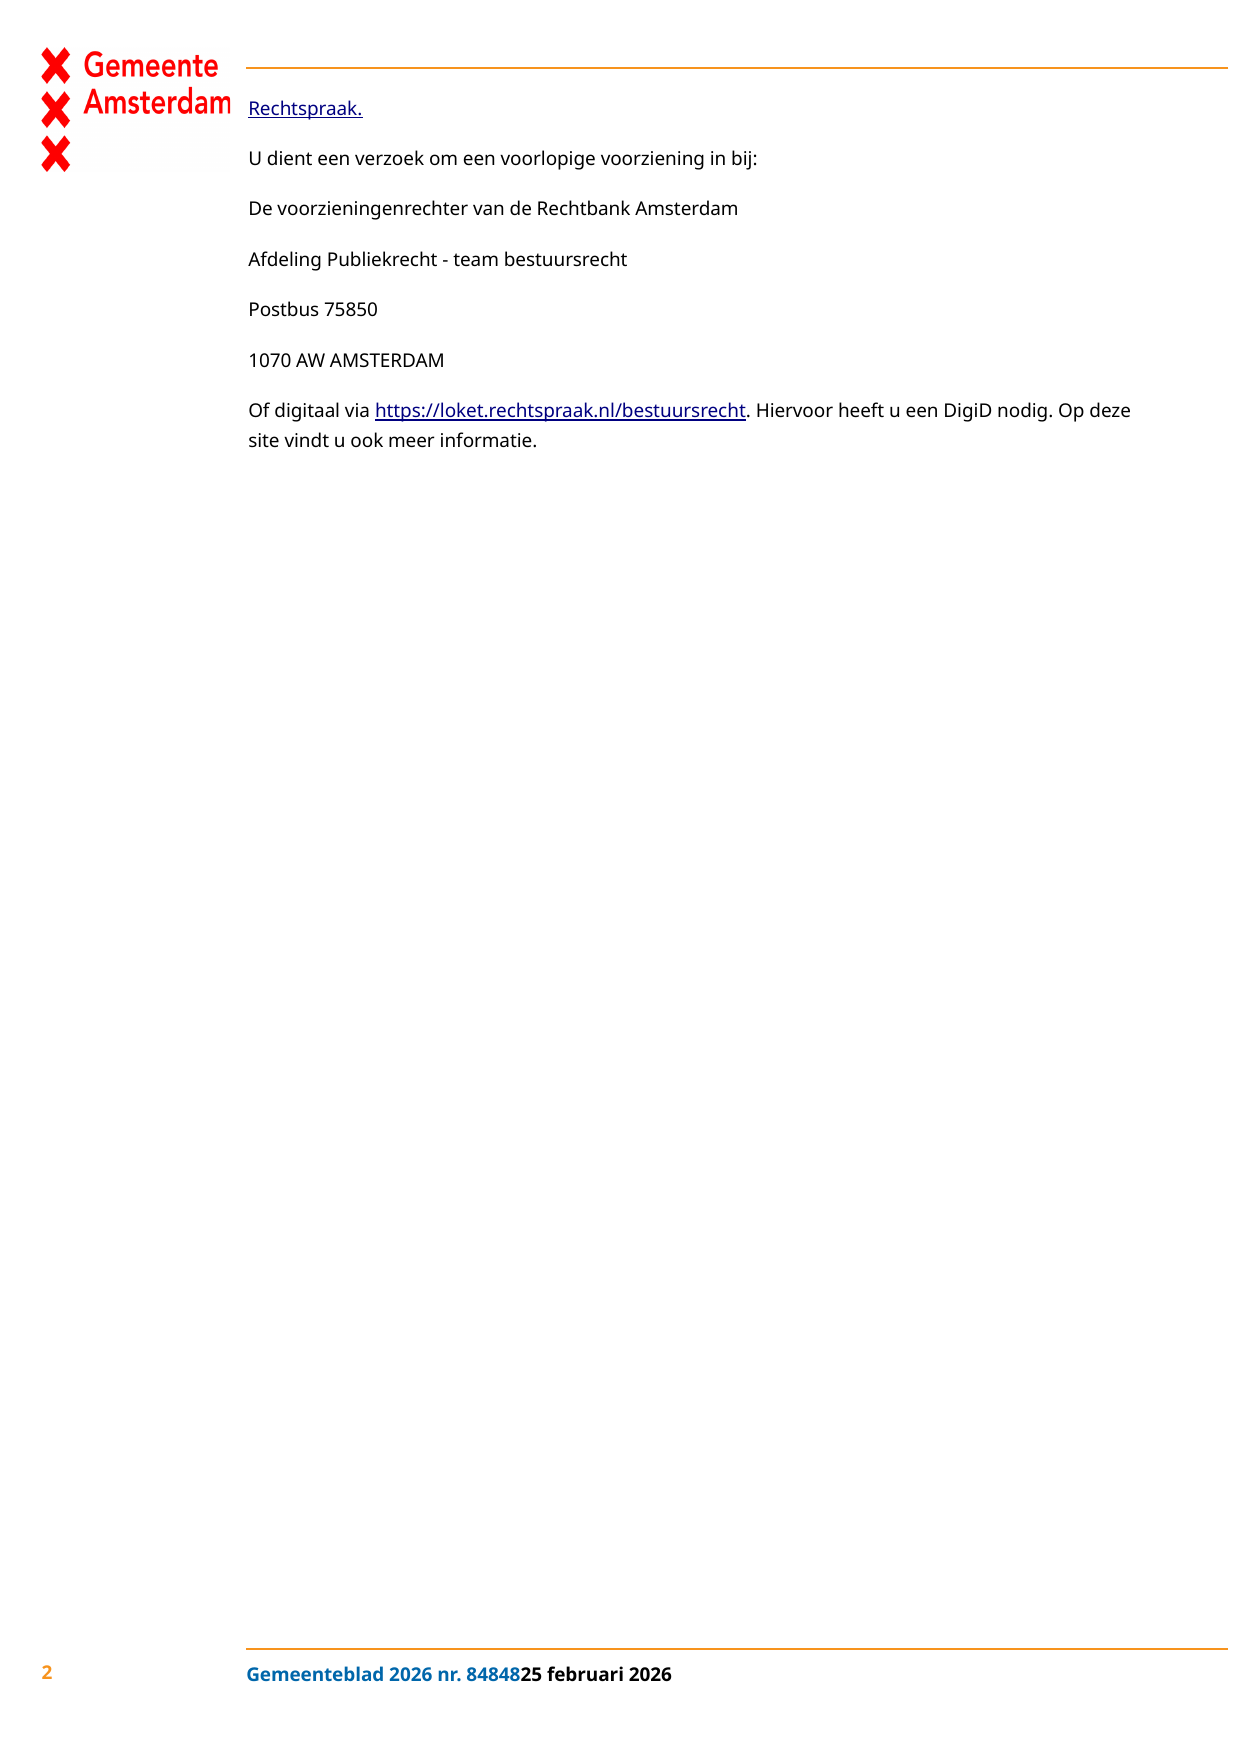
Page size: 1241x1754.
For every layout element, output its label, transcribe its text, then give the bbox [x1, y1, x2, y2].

text Postbus 75850 [248, 296, 1152, 322]
picture [41, 47, 231, 172]
text De voorzieningenrechter van de Rechtbank Amsterdam [248, 196, 1152, 221]
text 1070 AW AMSTERDAM [248, 347, 1152, 373]
text Afdeling Publiekrecht - team bestuursrecht [248, 246, 1152, 272]
text Rechtspraak. [248, 95, 1152, 121]
text Of digitaal via https://loket.rechtspraak.nl/bestuursrecht. Hiervoor heeft u een DigiD nodig. Op deze site vindt u ook meer informatie. [248, 397, 1152, 453]
text U dient een verzoek om een voorlopige voorziening in bij: [248, 145, 1152, 171]
